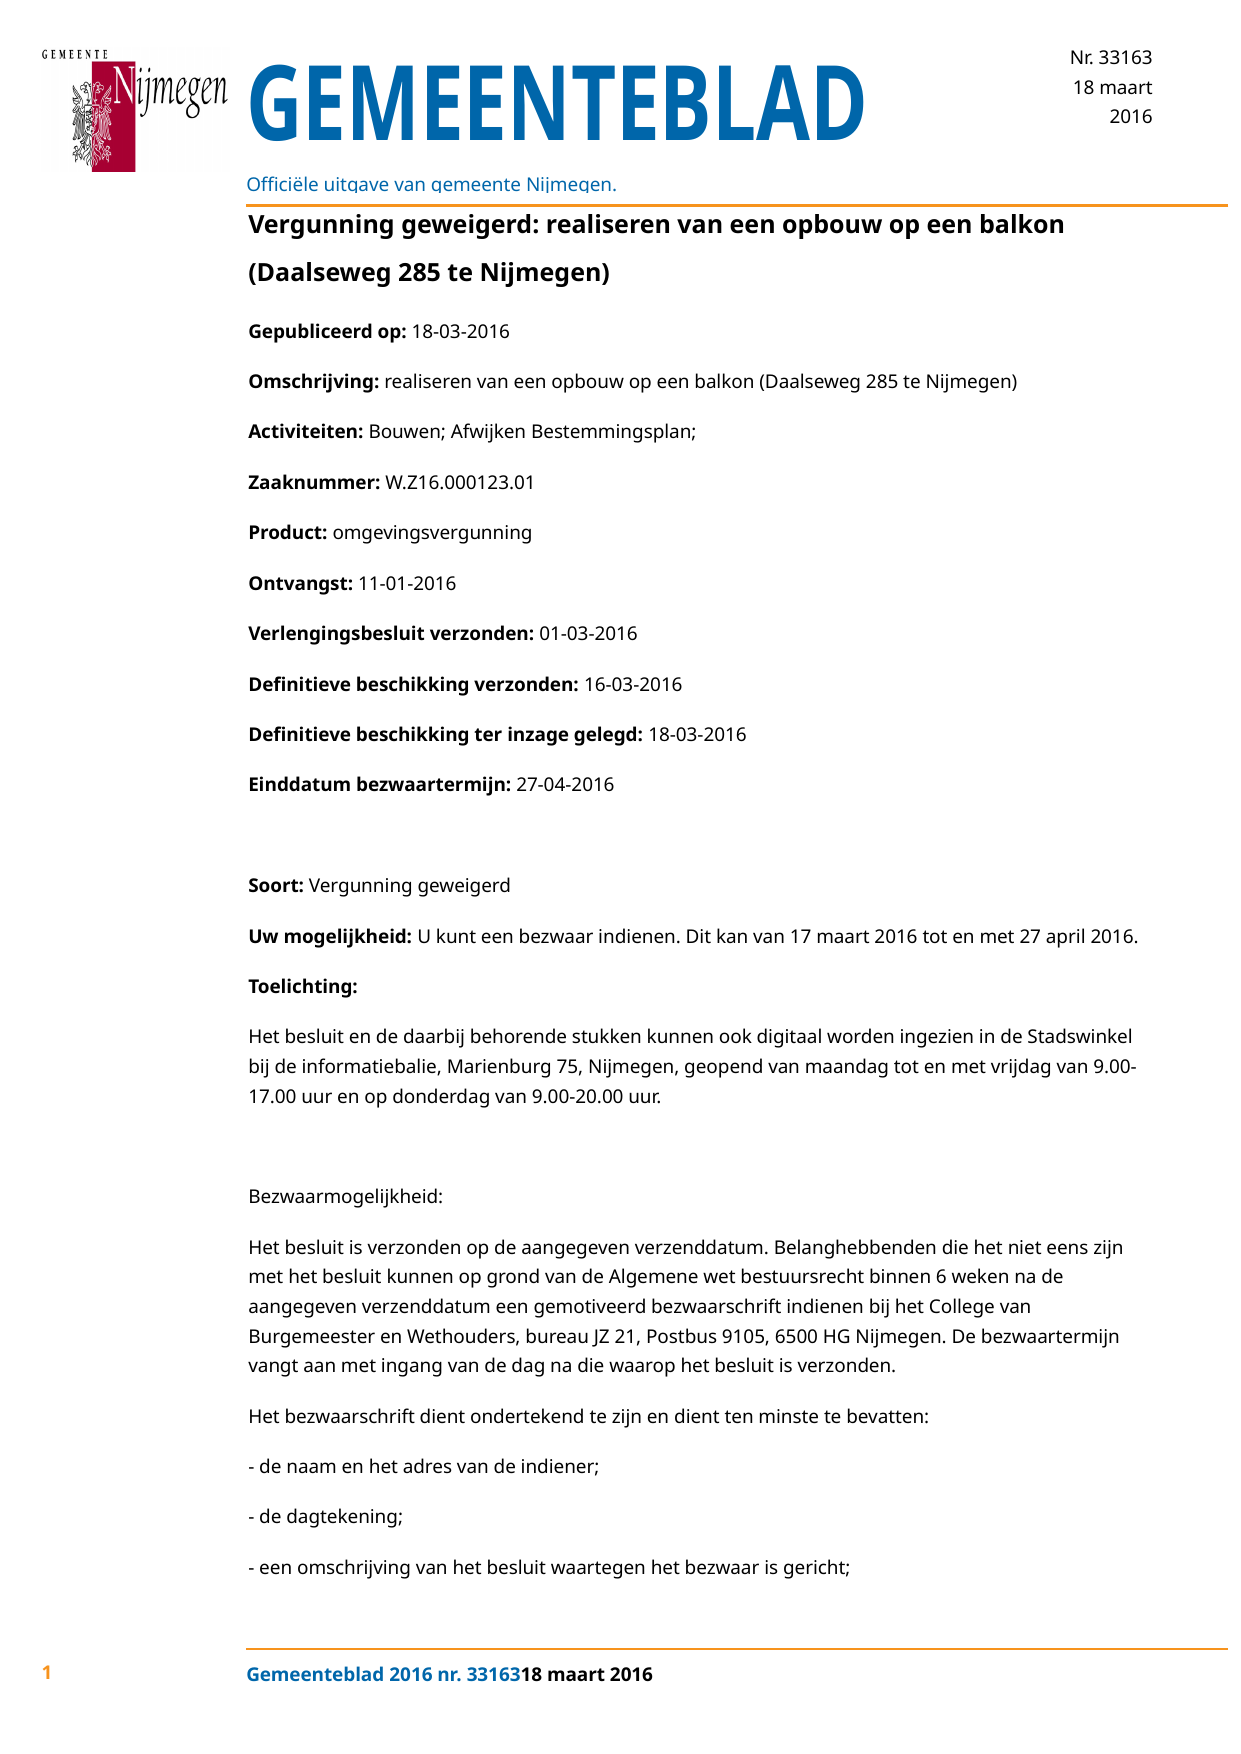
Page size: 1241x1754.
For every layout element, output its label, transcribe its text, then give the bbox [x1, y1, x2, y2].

text - de naam en het adres van de indiener; [248, 1453, 1152, 1479]
text Activiteiten: Bouwen; Afwijken Bestemmingsplan; [248, 419, 1152, 444]
text Zaaknummer: W.Z16.000123.01 [248, 469, 1152, 495]
text Ontvangst: 11-01-2016 [248, 570, 1152, 596]
text Uw mogelijkheid: U kunt een bezwaar indienen. Dit kan van 17 maart 2016 tot en met 27 april 2016. [248, 923, 1152, 949]
text Soort: Vergunning geweigerd [248, 872, 1152, 898]
text Definitieve beschikking ter inzage gelegd: 18-03-2016 [248, 721, 1152, 747]
text Het bezwaarschrift dient ondertekend te zijn en dient ten minste te bevatten: [248, 1403, 1152, 1429]
text Omschrijving: realiseren van een opbouw op een balkon (Daalseweg 285 te Nijmegen) [248, 368, 1152, 394]
text Einddatum bezwaartermijn: 27-04-2016 [248, 772, 1152, 797]
text Gepubliceerd op: 18-03-2016 [248, 318, 1152, 344]
text Het besluit is verzonden op de aangegeven verzenddatum. Belanghebbenden die het niet eens zijn met het besluit kunnen op grond van de Algemene wet bestuursrecht binnen 6 weken na de aangegeven verzenddatum een gemotiveerd bezwaarschrift indienen bij het College van Burgemeester en Wethouders, bureau JZ 21, Postbus 9105, 6500 HG Nijmegen. De bezwaartermijn vangt aan met ingang van de dag na die waarop het besluit is verzonden. [248, 1234, 1152, 1378]
picture [41, 47, 231, 172]
text - de dagtekening; [248, 1504, 1152, 1529]
text Definitieve beschikking verzonden: 16-03-2016 [248, 671, 1152, 697]
text Bezwaarmogelijkheid: [248, 1184, 1152, 1209]
text - een omschrijving van het besluit waartegen het bezwaar is gericht; [248, 1554, 1152, 1580]
text Toelichting: [248, 973, 1152, 999]
text Het besluit en de daarbij behorende stukken kunnen ook digitaal worden ingezien in de Stadswinkel bij de informatiebalie, Marienburg 75, Nijmegen, geopend van maandag tot en met vrijdag van 9.00-17.00 uur en op donderdag van 9.00-20.00 uur. [248, 1024, 1152, 1109]
text Product: omgevingsvergunning [248, 519, 1152, 545]
text Verlengingsbesluit verzonden: 01-03-2016 [248, 620, 1152, 646]
text Vergunning geweigerd: realiseren van een opbouw op een balkon (Daalseweg 285 te Nijmegen) [248, 207, 1152, 288]
